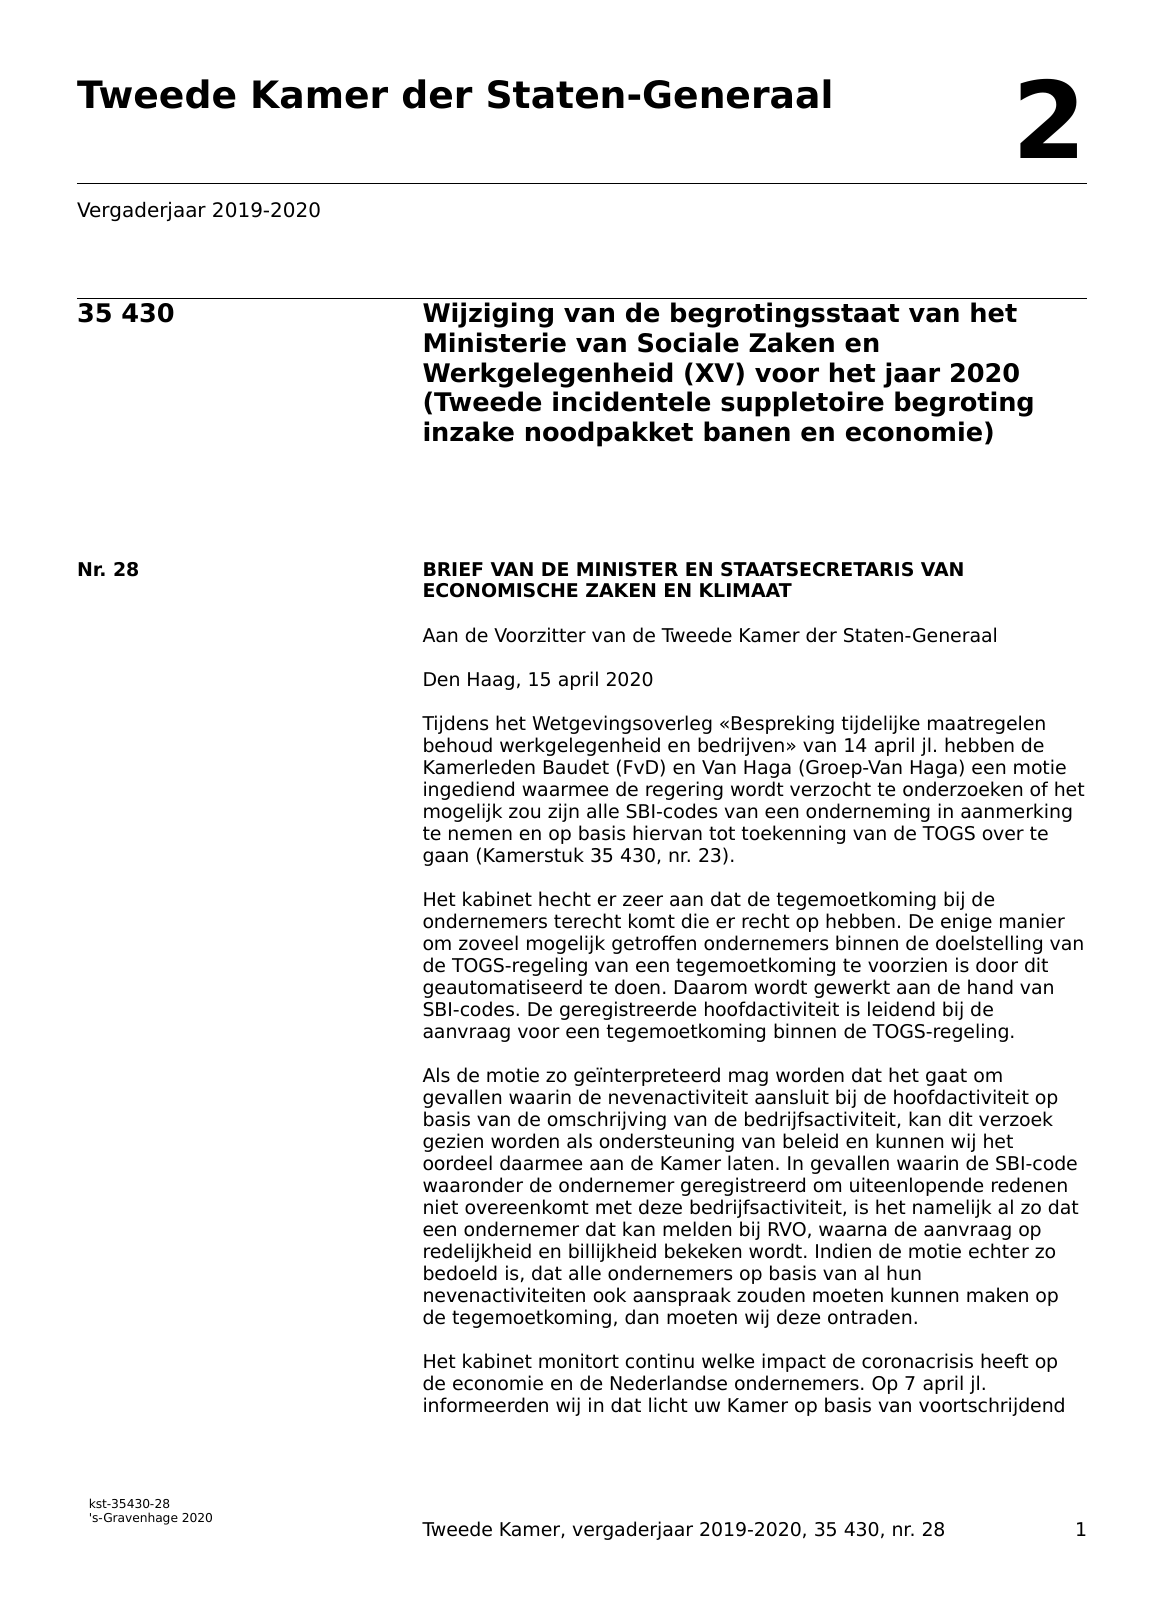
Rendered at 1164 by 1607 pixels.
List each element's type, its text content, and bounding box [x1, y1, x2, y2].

text 's-Gravenhage 2020 [88, 1511, 323, 1525]
text Het kabinet monitort continu welke impact de coronacrisis heeft op de economie en de Nederlandse ondernemers. Op 7 april jl. informeerden wij in dat licht uw Kamer op basis van voortschrijdend [422, 1351, 1087, 1417]
text Den Haag, 15 april 2020 [422, 669, 1087, 691]
text Het kabinet hecht er zeer aan dat de tegemoetkoming bij de ondernemers terecht komt die er recht op hebben. De enige manier om zoveel mogelijk getroffen ondernemers binnen de doelstelling van de TOGS-regeling van een tegemoetkoming te voorzien is door dit geautomatiseerd te doen. Daarom wordt gewerkt aan de hand van SBI-codes. De geregistreerde hoofdactiviteit is leidend bij de aanvraag voor een tegemoetkoming binnen de TOGS-regeling. [422, 889, 1087, 1043]
subtitle 35 430 Wijziging van de begrotingsstaat van het Ministerie van Sociale Zaken en Werkgelegenheid (XV) voor het jaar 2020 (Tweede incidentele suppletoire begroting inzake noodpakket banen en economie) [77, 299, 1087, 447]
text Tijdens het Wetgevingsoverleg «Bespreking tijdelijke maatregelen behoud werkgelegenheid en bedrijven» van 14 april jl. hebben de Kamerleden Baudet (FvD) en Van Haga (Groep-Van Haga) een motie ingediend waarmee de regering wordt verzocht te onderzoeken of het mogelijk zou zijn alle SBI-codes van een onderneming in aanmerking te nemen en op basis hiervan tot toekenning van de TOGS over te gaan (Kamerstuk 35 430, nr. 23). [422, 713, 1087, 867]
text Aan de Voorzitter van de Tweede Kamer der Staten-Generaal [422, 624, 1087, 647]
table_header Tweede Kamer der Staten-Generaal [77, 59, 886, 183]
table_header 2 [886, 59, 1087, 183]
text kst-35430-28 [88, 1497, 323, 1511]
text Als de motie zo geïnterpreteerd mag worden dat het gaat om gevallen waarin de nevenactiviteit aansluit bij de hoofdactiviteit op basis van de omschrijving van de bedrijfsactiviteit, kan dit verzoek gezien worden als ondersteuning van beleid en kunnen wij het oordeel daarmee aan de Kamer laten. In gevallen waarin de SBI-code waaronder de ondernemer geregistreerd om uiteenlopende redenen niet overeenkomt met deze bedrijfsactiviteit, is het namelijk al zo dat een ondernemer dat kan melden bij RVO, waarna de aanvraag op redelijkheid en billijkheid bekeken wordt. Indien de motie echter zo bedoeld is, dat alle ondernemers op basis van al hun nevenactiviteiten ook aanspraak zouden moeten kunnen maken op de tegemoetkoming, dan moeten wij deze ontraden. [422, 1065, 1087, 1329]
subtitle Nr. 28 BRIEF VAN DE MINISTER EN STAATSECRETARIS VAN ECONOMISCHE ZAKEN EN KLIMAAT [77, 558, 1087, 602]
table_cell Vergaderjaar 2019-2020 [77, 184, 1087, 298]
